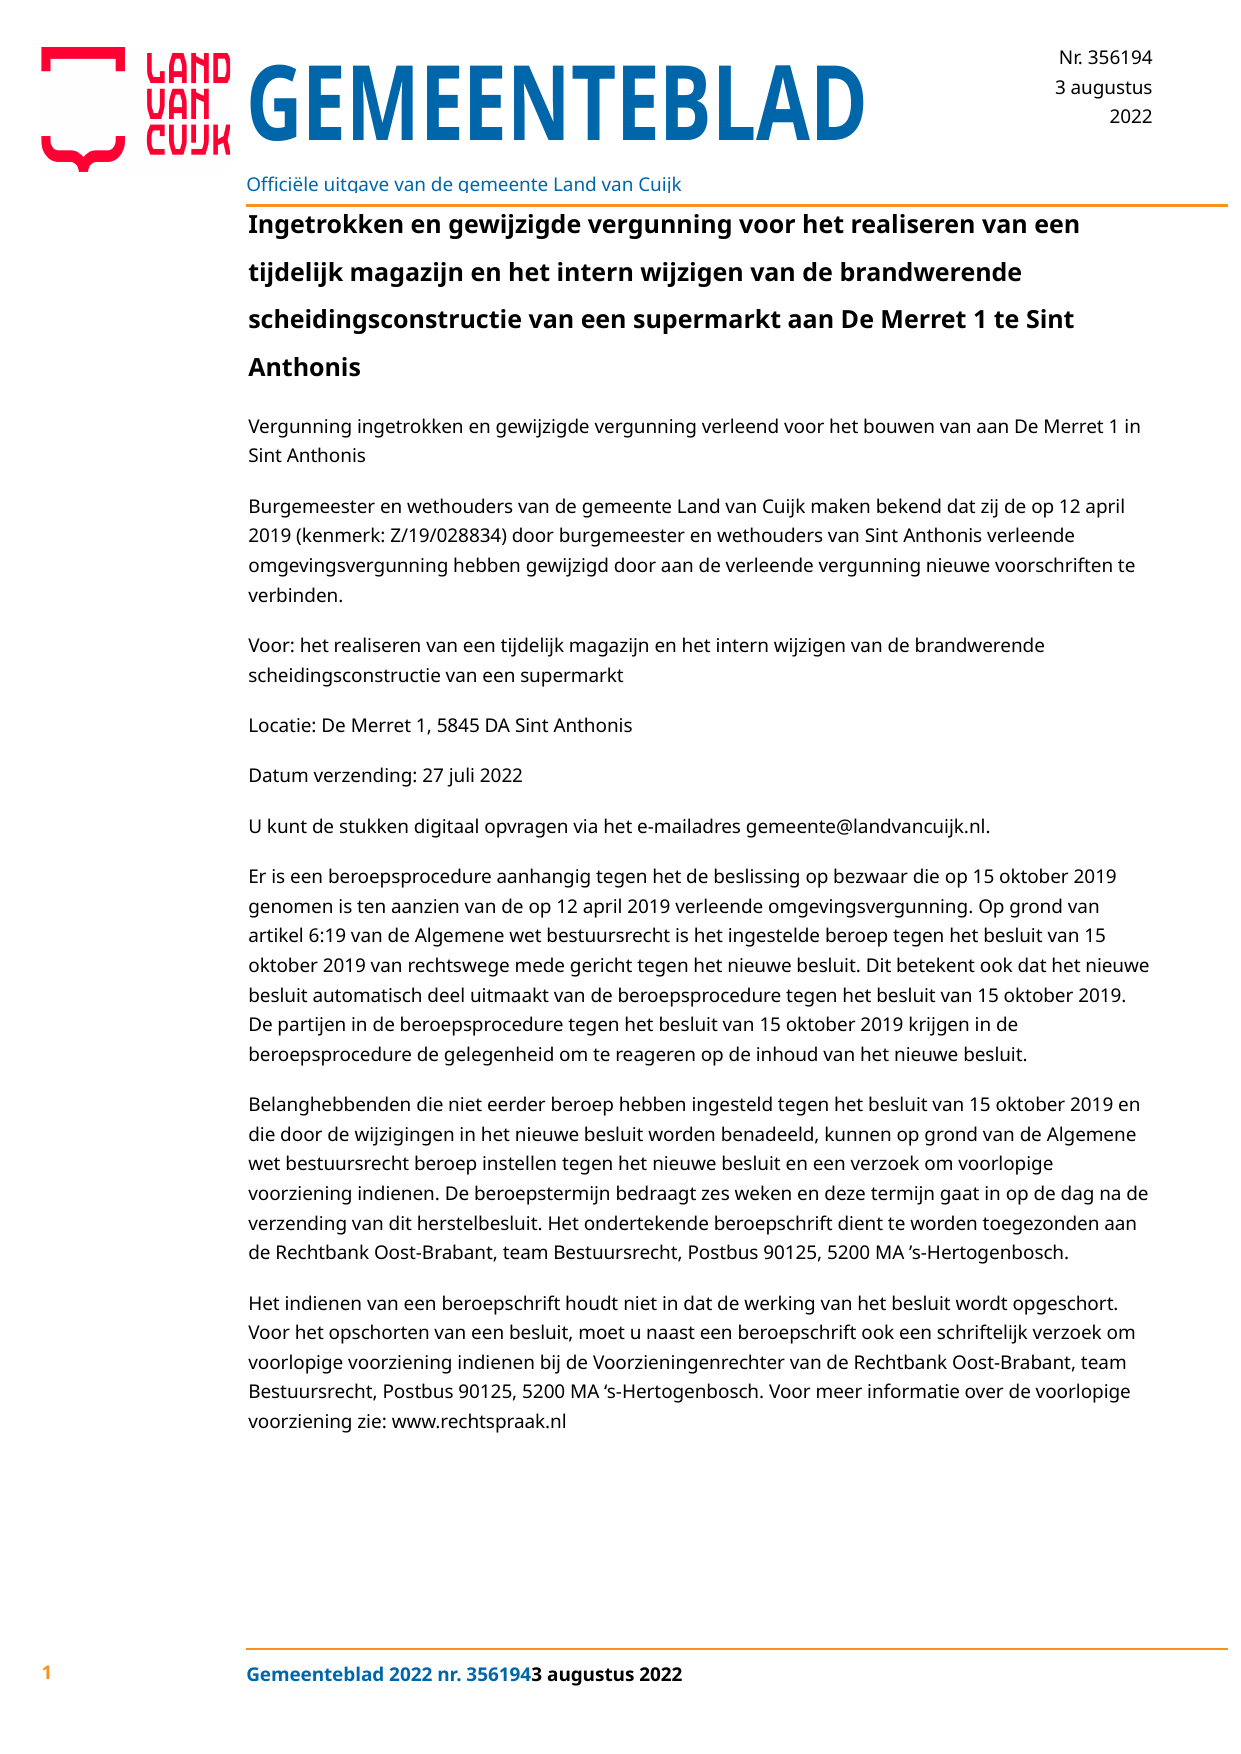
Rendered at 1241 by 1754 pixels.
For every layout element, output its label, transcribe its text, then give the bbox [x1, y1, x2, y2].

text Ingetrokken en gewijzigde vergunning voor het realiseren van een tijdelijk magazijn en het intern wijzigen van de brandwerende scheidingsconstructie van een supermarkt aan De Merret 1 te Sint Anthonis [248, 207, 1152, 384]
text Belanghebbenden die niet eerder beroep hebben ingesteld tegen het besluit van 15 oktober 2019 en die door de wijzigingen in het nieuwe besluit worden benadeeld, kunnen op grond van de Algemene wet bestuursrecht beroep instellen tegen het nieuwe besluit en een verzoek om voorlopige voorziening indienen. De beroepstermijn bedraagt zes weken en deze termijn gaat in op de dag na de verzending van dit herstelbesluit. Het ondertekende beroepschrift dient te worden toegezonden aan de Rechtbank Oost-Brabant, team Bestuursrecht, Postbus 90125, 5200 MA ’s-Hertogenbosch. [248, 1091, 1152, 1265]
picture [41, 47, 231, 172]
text Locatie: De Merret 1, 5845 DA Sint Anthonis [248, 712, 1152, 738]
text U kunt de stukken digitaal opvragen via het e-mailadres gemeente@landvancuijk.nl. [248, 813, 1152, 839]
text Vergunning ingetrokken en gewijzigde vergunning verleend voor het bouwen van aan De Merret 1 in Sint Anthonis [248, 413, 1152, 468]
text Burgemeester en wethouders van de gemeente Land van Cuijk maken bekend dat zij de op 12 april 2019 (kenmerk: Z/19/028834) door burgemeester en wethouders van Sint Anthonis verleende omgevingsvergunning hebben gewijzigd door aan de verleende vergunning nieuwe voorschriften te verbinden. [248, 493, 1152, 608]
text Voor: het realiseren van een tijdelijk magazijn en het intern wijzigen van de brandwerende scheidingsconstructie van een supermarkt [248, 632, 1152, 688]
text Er is een beroepsprocedure aanhangig tegen het de beslissing op bezwaar die op 15 oktober 2019 genomen is ten aanzien van de op 12 april 2019 verleende omgevingsvergunning. Op grond van artikel 6:19 van de Algemene wet bestuursrecht is het ingestelde beroep tegen het besluit van 15 oktober 2019 van rechtswege mede gericht tegen het nieuwe besluit. Dit betekent ook dat het nieuwe besluit automatisch deel uitmaakt van de beroepsprocedure tegen het besluit van 15 oktober 2019. De partijen in de beroepsprocedure tegen het besluit van 15 oktober 2019 krijgen in de beroepsprocedure de gelegenheid om te reageren op de inhoud van het nieuwe besluit. [248, 863, 1152, 1067]
text Het indienen van een beroepschrift houdt niet in dat de werking van het besluit wordt opgeschort. Voor het opschorten van een besluit, moet u naast een beroepschrift ook een schriftelijk verzoek om voorlopige voorziening indienen bij de Voorzieningenrechter van de Rechtbank Oost-Brabant, team Bestuursrecht, Postbus 90125, 5200 MA ‘s-Hertogenbosch. Voor meer informatie over de voorlopige voorziening zie: www.rechtspraak.nl [248, 1290, 1152, 1434]
text Datum verzending: 27 juli 2022 [248, 763, 1152, 788]
